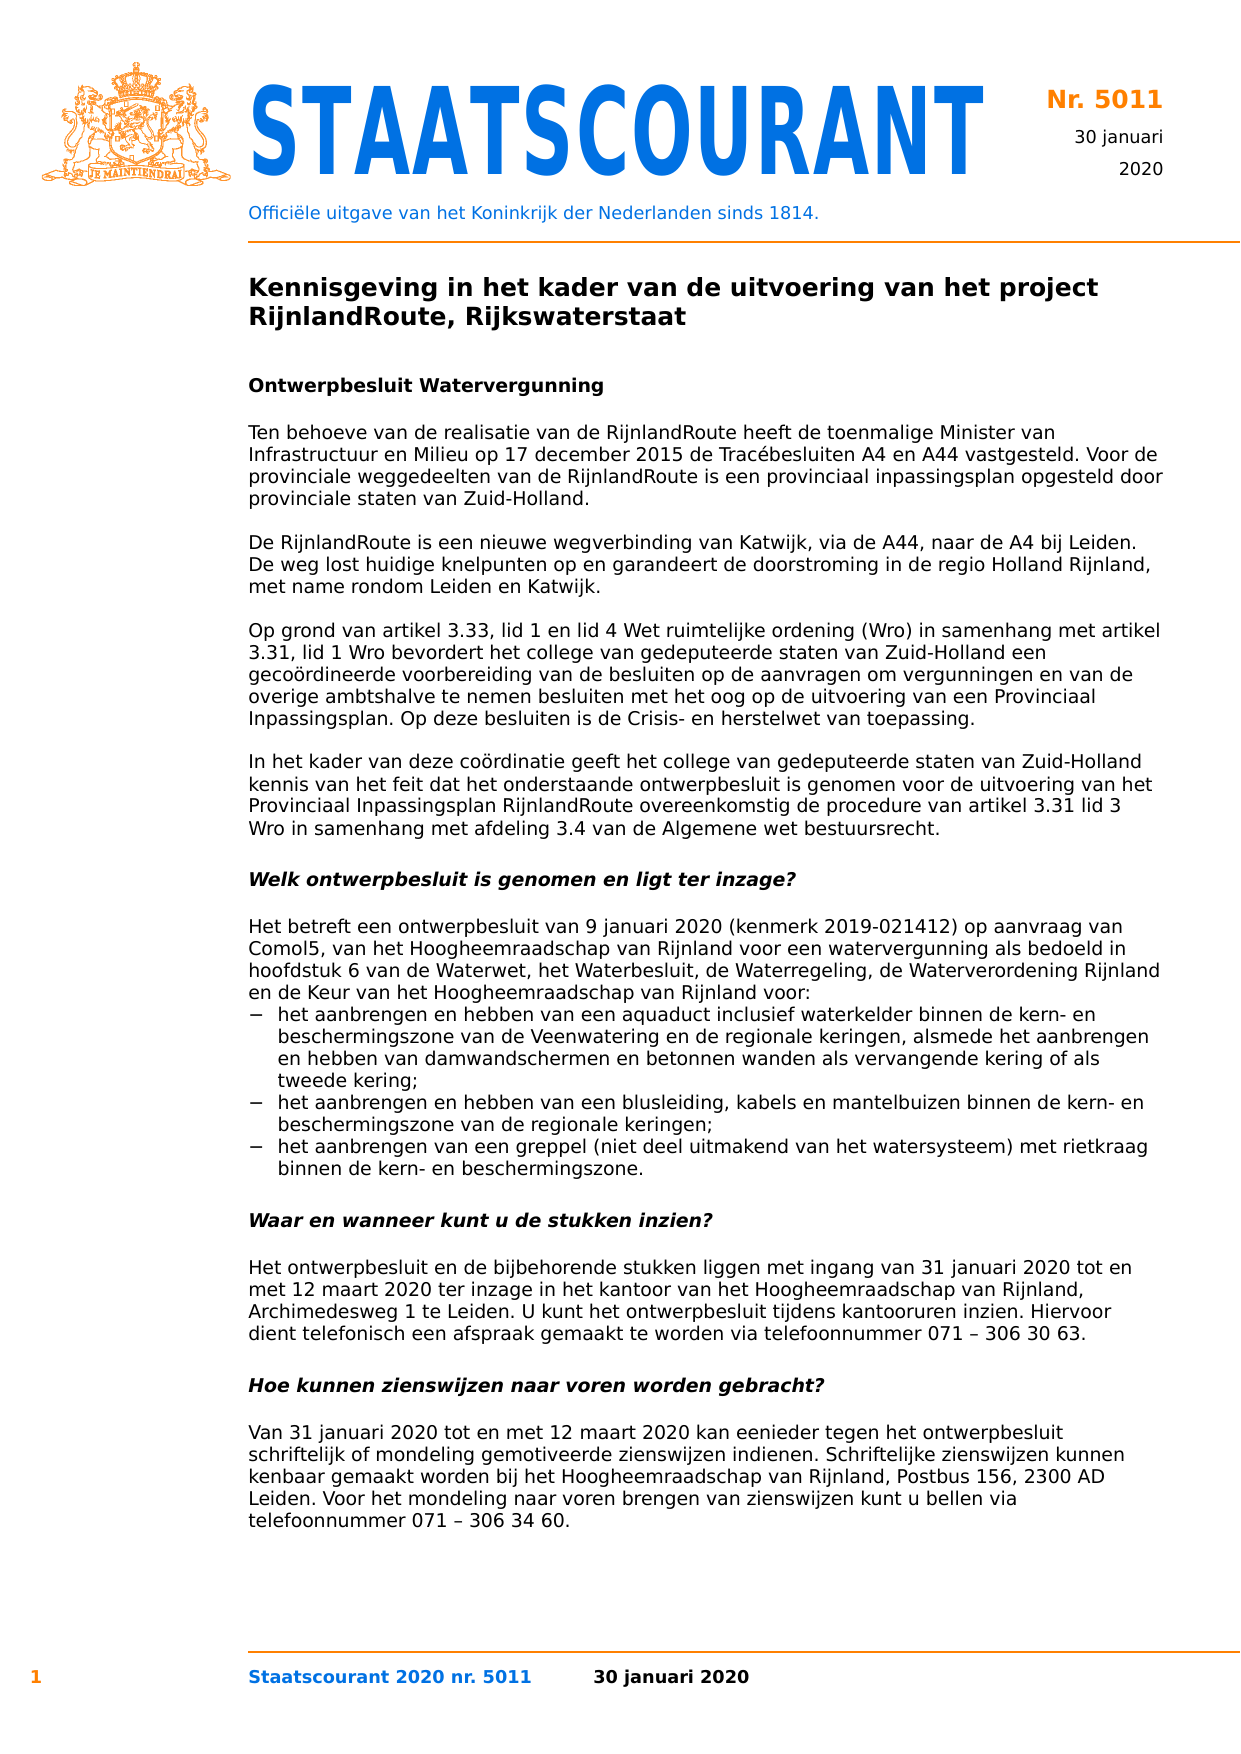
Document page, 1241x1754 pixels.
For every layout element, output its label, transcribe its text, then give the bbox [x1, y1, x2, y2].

subtitle Kennisgeving in het kader van de uitvoering van het project RijnlandRoute, Rijkswaterstaat [248, 273, 1163, 331]
subtitle Welk ontwerpbesluit is genomen en ligt ter inzage? [248, 869, 1163, 891]
subtitle Ontwerpbesluit Watervergunning [248, 375, 1163, 397]
text Van 31 januari 2020 tot en met 12 maart 2020 kan eenieder tegen het ontwerpbesluit schriftelijk of mondeling gemotiveerde zienswijzen indienen. Schriftelijke zienswijzen kunnen kenbaar gemaakt worden bij het Hoogheemraadschap van Rijnland, Postbus 156, 2300 AD Leiden. Voor het mondeling naar voren brengen van zienswijzen kunt u bellen via telefoonnummer 071 – 306 34 60. [248, 1422, 1163, 1532]
text − het aanbrengen van een greppel (niet deel uitmakend van het watersysteem) met rietkraag binnen de kern- en beschermingszone. [248, 1136, 1163, 1180]
subtitle Waar en wanneer kunt u de stukken inzien? [248, 1210, 1163, 1232]
text − het aanbrengen en hebben van een aquaduct inclusief waterkelder binnen de kern- en beschermingszone van de Veenwatering en de regionale keringen, alsmede het aanbrengen en hebben van damwandschermen en betonnen wanden als vervangende kering of als tweede kering; [248, 1004, 1163, 1092]
text Het ontwerpbesluit en de bijbehorende stukken liggen met ingang van 31 januari 2020 tot en met 12 maart 2020 ter inzage in het kantoor van het Hoogheemraadschap van Rijnland, Archimedesweg 1 te Leiden. U kunt het ontwerpbesluit tijdens kantooruren inzien. Hiervoor dient telefonisch een afspraak gemaakt te worden via telefoonnummer 071 – 306 30 63. [248, 1257, 1163, 1345]
table_header Nr. 5011 [998, 62, 1240, 121]
text Het betreft een ontwerpbesluit van 9 januari 2020 (kenmerk 2019-021412) op aanvraag van Comol5, van het Hoogheemraadschap van Rijnland voor een watervergunning als bedoeld in hoofdstuk 6 van de Waterwet, het Waterbesluit, de Waterregeling, de Waterverordening Rijnland en de Keur van het Hoogheemraadschap van Rijnland voor: [248, 916, 1163, 1004]
text Op grond van artikel 3.33, lid 1 en lid 4 Wet ruimtelijke ordening (Wro) in samenhang met artikel 3.31, lid 1 Wro bevordert het college van gedeputeerde staten van Zuid-Holland een gecoördineerde voorbereiding van de besluiten op de aanvragen om vergunningen en van de overige ambtshalve te nemen besluiten met het oog op de uitvoering van een Provinciaal Inpassingsplan. Op deze besluiten is de Crisis- en herstelwet van toepassing. [248, 620, 1163, 729]
table_header STAATSCOURANT [248, 62, 998, 203]
text De RijnlandRoute is een nieuwe wegverbinding van Katwijk, via de A44, naar de A4 bij Leiden. De weg lost huidige knelpunten op en garandeert de doorstroming in de regio Holland Rijnland, met name rondom Leiden en Katwijk. [248, 532, 1163, 598]
text Ten behoeve van de realisatie van de RijnlandRoute heeft de toenmalige Minister van Infrastructuur en Milieu op 17 december 2015 de Tracébesluiten A4 en A44 vastgesteld. Voor de provinciale weggedeelten van de RijnlandRoute is een provinciaal inpassingsplan opgesteld door provinciale staten van Zuid-Holland. [248, 422, 1163, 510]
table_cell 30 januari [998, 121, 1240, 153]
text In het kader van deze coördinatie geeft het college van gedeputeerde staten van Zuid-Holland kennis van het feit dat het onderstaande ontwerpbesluit is genomen voor de uitvoering van het Provinciaal Inpassingsplan RijnlandRoute overeenkomstig de procedure van artikel 3.31 lid 3 Wro in samen­hang met afdeling 3.4 van de Algemene wet bestuursrecht. [248, 751, 1163, 839]
picture [41, 62, 231, 186]
text − het aanbrengen en hebben van een blusleiding, kabels en mantelbuizen binnen de kern- en beschermingszone van de regionale keringen; [248, 1092, 1163, 1136]
table_header [25, 62, 248, 241]
table_cell 2020 [998, 153, 1240, 203]
table_cell Officiële uitgave van het Koninkrijk der Nederlanden sinds 1814. [248, 203, 1240, 241]
subtitle Hoe kunnen zienswijzen naar voren worden gebracht? [248, 1375, 1163, 1397]
